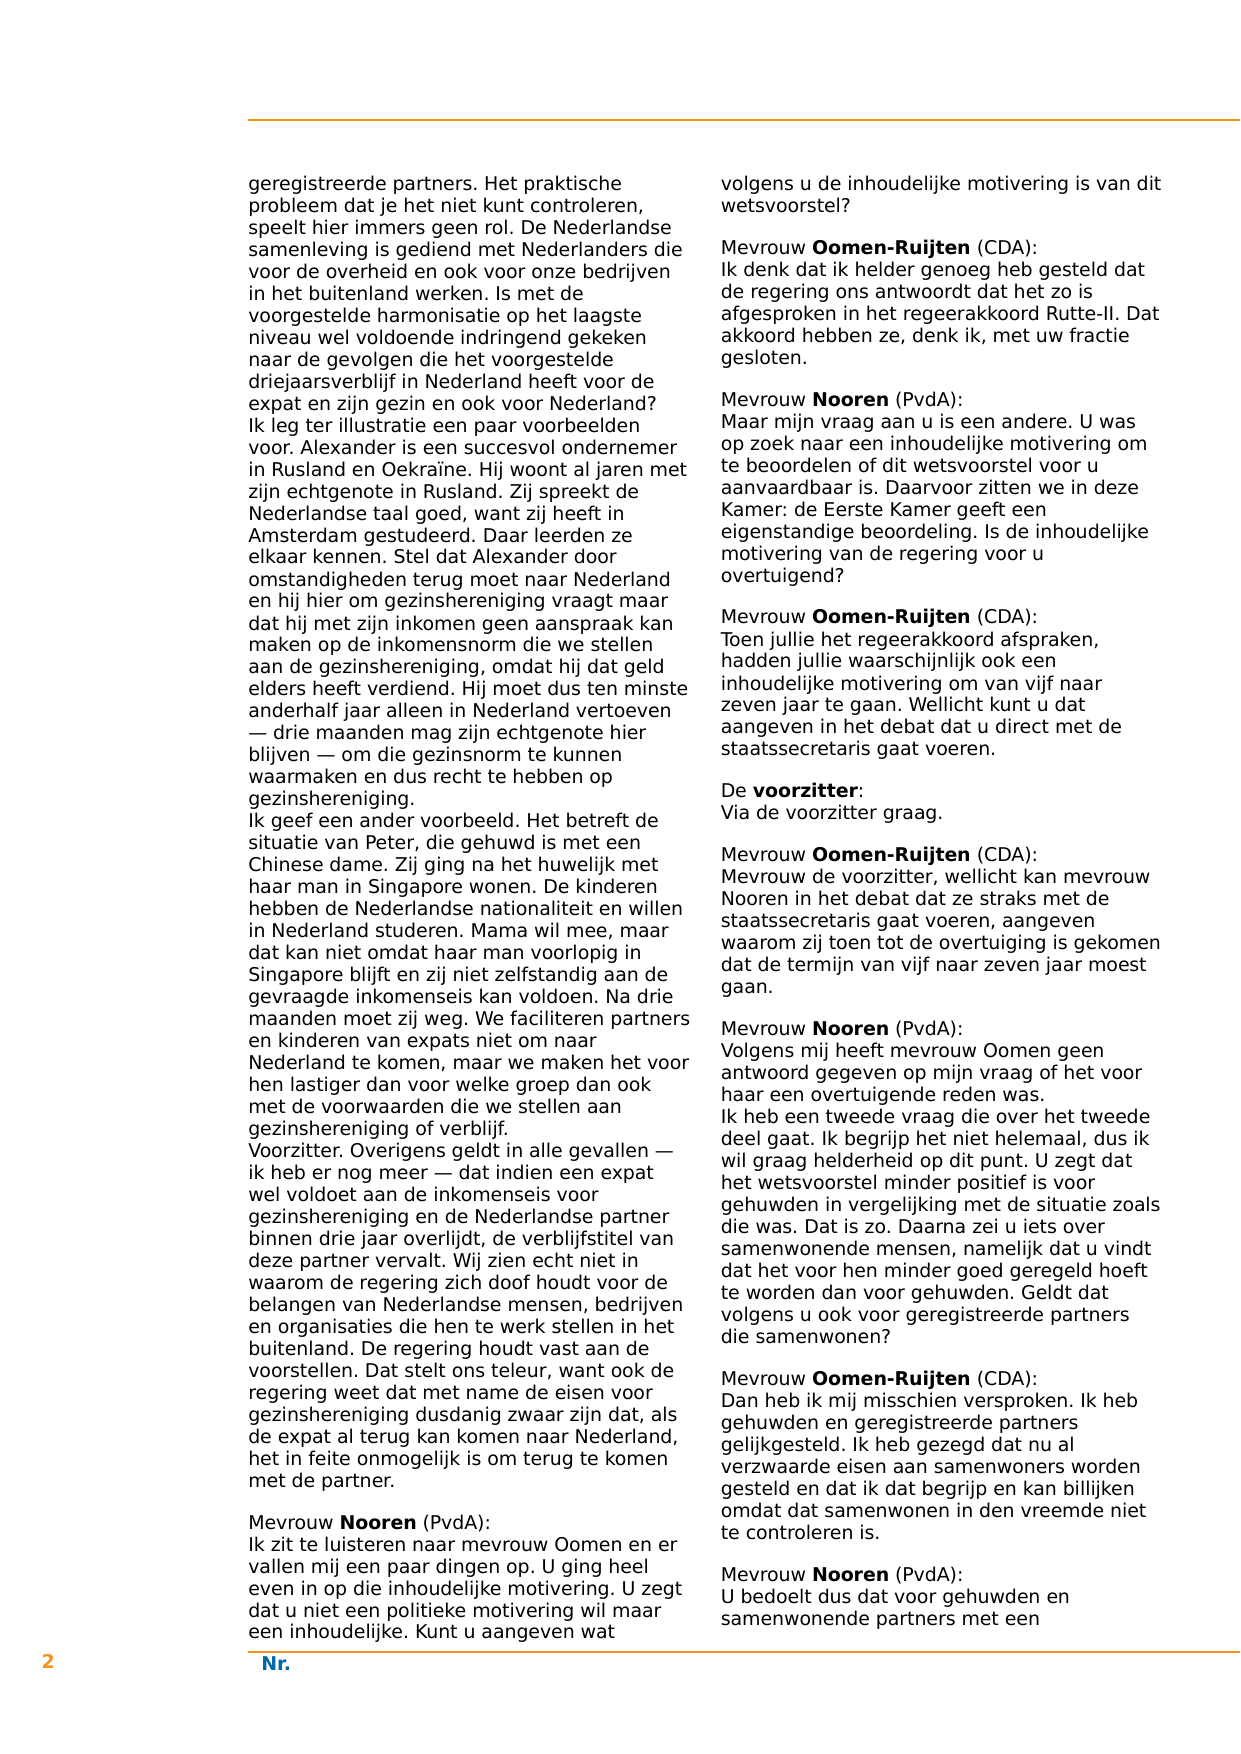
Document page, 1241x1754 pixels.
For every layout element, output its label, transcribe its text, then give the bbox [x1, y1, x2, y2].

text Mevrouw Oomen-Ruijten (CDA): [721, 844, 1163, 866]
text Mevrouw de voorzitter, wellicht kan mevrouw Nooren in het debat dat ze straks met de staatssecretaris gaat voeren, aangeven waarom zij toen tot de overtuiging is gekomen dat de termijn van vijf naar zeven jaar moest gaan. [721, 866, 1163, 998]
text Via de voorzitter graag. [721, 802, 1163, 824]
text Dan heb ik mij misschien versproken. Ik heb gehuwden en geregistreerde partners gelijkgesteld. Ik heb gezegd dat nu al verzwaarde eisen aan samenwoners worden gesteld en dat ik dat begrijp en kan billijken omdat dat samenwonen in den vreemde niet te controleren is. [721, 1390, 1163, 1544]
text Mevrouw Nooren (PvdA): [721, 1018, 1163, 1040]
text Mevrouw Nooren (PvdA): [721, 389, 1163, 411]
text Ik zit te luisteren naar mevrouw Oomen en er vallen mij een paar dingen op. U ging heel even in op die inhoudelijke motivering. U zegt dat u niet een politieke motivering wil maar een inhoudelijke. Kunt u aangeven wat [248, 1533, 691, 1643]
text Mevrouw Oomen-Ruijten (CDA): [721, 237, 1163, 259]
text volgens u de inhoudelijke motivering is van dit wetsvoorstel? [721, 173, 1163, 217]
text Volgens mij heeft mevrouw Oomen geen antwoord gegeven op mijn vraag of het voor haar een overtuigende reden was. [721, 1040, 1163, 1106]
text Mevrouw Oomen-Ruijten (CDA): [721, 606, 1163, 628]
text Ik geef een ander voorbeeld. Het betreft de situatie van Peter, die gehuwd is met een Chinese dame. Zij ging na het huwelijk met haar man in Singapore wonen. De kinderen hebben de Nederlandse nationaliteit en willen in Nederland studeren. Mama wil mee, maar dat kan niet omdat haar man voorlopig in Singapore blijft en zij niet zelfstandig aan de gevraagde inkomenseis kan voldoen. Na drie maanden moet zij weg. We faciliteren partners en kinderen van expats niet om naar Nederland te komen, maar we maken het voor hen lastiger dan voor welke groep dan ook met de voorwaarden die we stellen aan gezinshereniging of verblijf. [248, 810, 691, 1140]
text Mevrouw Oomen-Ruijten (CDA): [721, 1368, 1163, 1390]
text Mevrouw Nooren (PvdA): [721, 1564, 1163, 1586]
text Mevrouw Nooren (PvdA): [248, 1512, 691, 1533]
text U bedoelt dus dat voor gehuwden en samenwonende partners met een [721, 1586, 1163, 1629]
text Voorzitter. Overigens geldt in alle gevallen — ik heb er nog meer — dat indien een expat wel voldoet aan de inkomenseis voor gezinshereniging en de Nederlandse partner binnen drie jaar overlijdt, de verblijfstitel van deze partner vervalt. Wij zien echt niet in waarom de regering zich doof houdt voor de belangen van Nederlandse mensen, bedrijven en organisaties die hen te werk stellen in het buitenland. De regering houdt vast aan de voorstellen. Dat stelt ons teleur, want ook de regering weet dat met name de eisen voor gezinshereniging dusdanig zwaar zijn dat, als de expat al terug kan komen naar Nederland, het in feite onmogelijk is om terug te komen met de partner. [248, 1140, 691, 1492]
text Ik leg ter illustratie een paar voorbeelden voor. Alexander is een succesvol ondernemer in Rusland en Oekraïne. Hij woont al jaren met zijn echtgenote in Rusland. Zij spreekt de Nederlandse taal goed, want zij heeft in Amsterdam gestudeerd. Daar leerden ze elkaar kennen. Stel dat Alexander door omstandigheden terug moet naar Nederland en hij hier om gezinshereniging vraagt maar dat hij met zijn inkomen geen aanspraak kan maken op de inkomensnorm die we stellen aan de gezinshereniging, omdat hij dat geld elders heeft verdiend. Hij moet dus ten minste anderhalf jaar alleen in Nederland vertoeven — drie maanden mag zijn echtgenote hier blijven — om die gezinsnorm te kunnen waarmaken en dus recht te hebben op gezinshereniging. [248, 414, 691, 810]
text Maar mijn vraag aan u is een andere. U was op zoek naar een inhoudelijke motivering om te beoordelen of dit wetsvoorstel voor u aanvaardbaar is. Daarvoor zitten we in deze Kamer: de Eerste Kamer geeft een eigenstandige beoordeling. Is de inhoudelijke motivering van de regering voor u overtuigend? [721, 411, 1163, 586]
text Toen jullie het regeerakkoord afspraken, hadden jullie waarschijnlijk ook een inhoudelijke motivering om van vijf naar zeven jaar te gaan. Wellicht kunt u dat aangeven in het debat dat u direct met de staatssecretaris gaat voeren. [721, 628, 1163, 760]
text De voorzitter: [721, 780, 1163, 802]
text geregistreerde partners. Het praktische probleem dat je het niet kunt controleren, speelt hier immers geen rol. De Nederlandse samenleving is gediend met Nederlanders die voor de overheid en ook voor onze bedrijven in het buitenland werken. Is met de voorgestelde harmonisatie op het laagste niveau wel voldoende indringend gekeken naar de gevolgen die het voorgestelde driejaarsverblijf in Nederland heeft voor de expat en zijn gezin en ook voor Nederland? [248, 173, 691, 414]
text Ik denk dat ik helder genoeg heb gesteld dat de regering ons antwoordt dat het zo is afgesproken in het regeerakkoord Rutte-II. Dat akkoord hebben ze, denk ik, met uw fractie gesloten. [721, 259, 1163, 369]
text Ik heb een tweede vraag die over het tweede deel gaat. Ik begrijp het niet helemaal, dus ik wil graag helderheid op dit punt. U zegt dat het wetsvoorstel minder positief is voor gehuwden in vergelijking met de situatie zoals die was. Dat is zo. Daarna zei u iets over samenwonende mensen, namelijk dat u vindt dat het voor hen minder goed geregeld hoeft te worden dan voor gehuwden. Geldt dat volgens u ook voor geregistreerde partners die samenwonen? [721, 1106, 1163, 1348]
